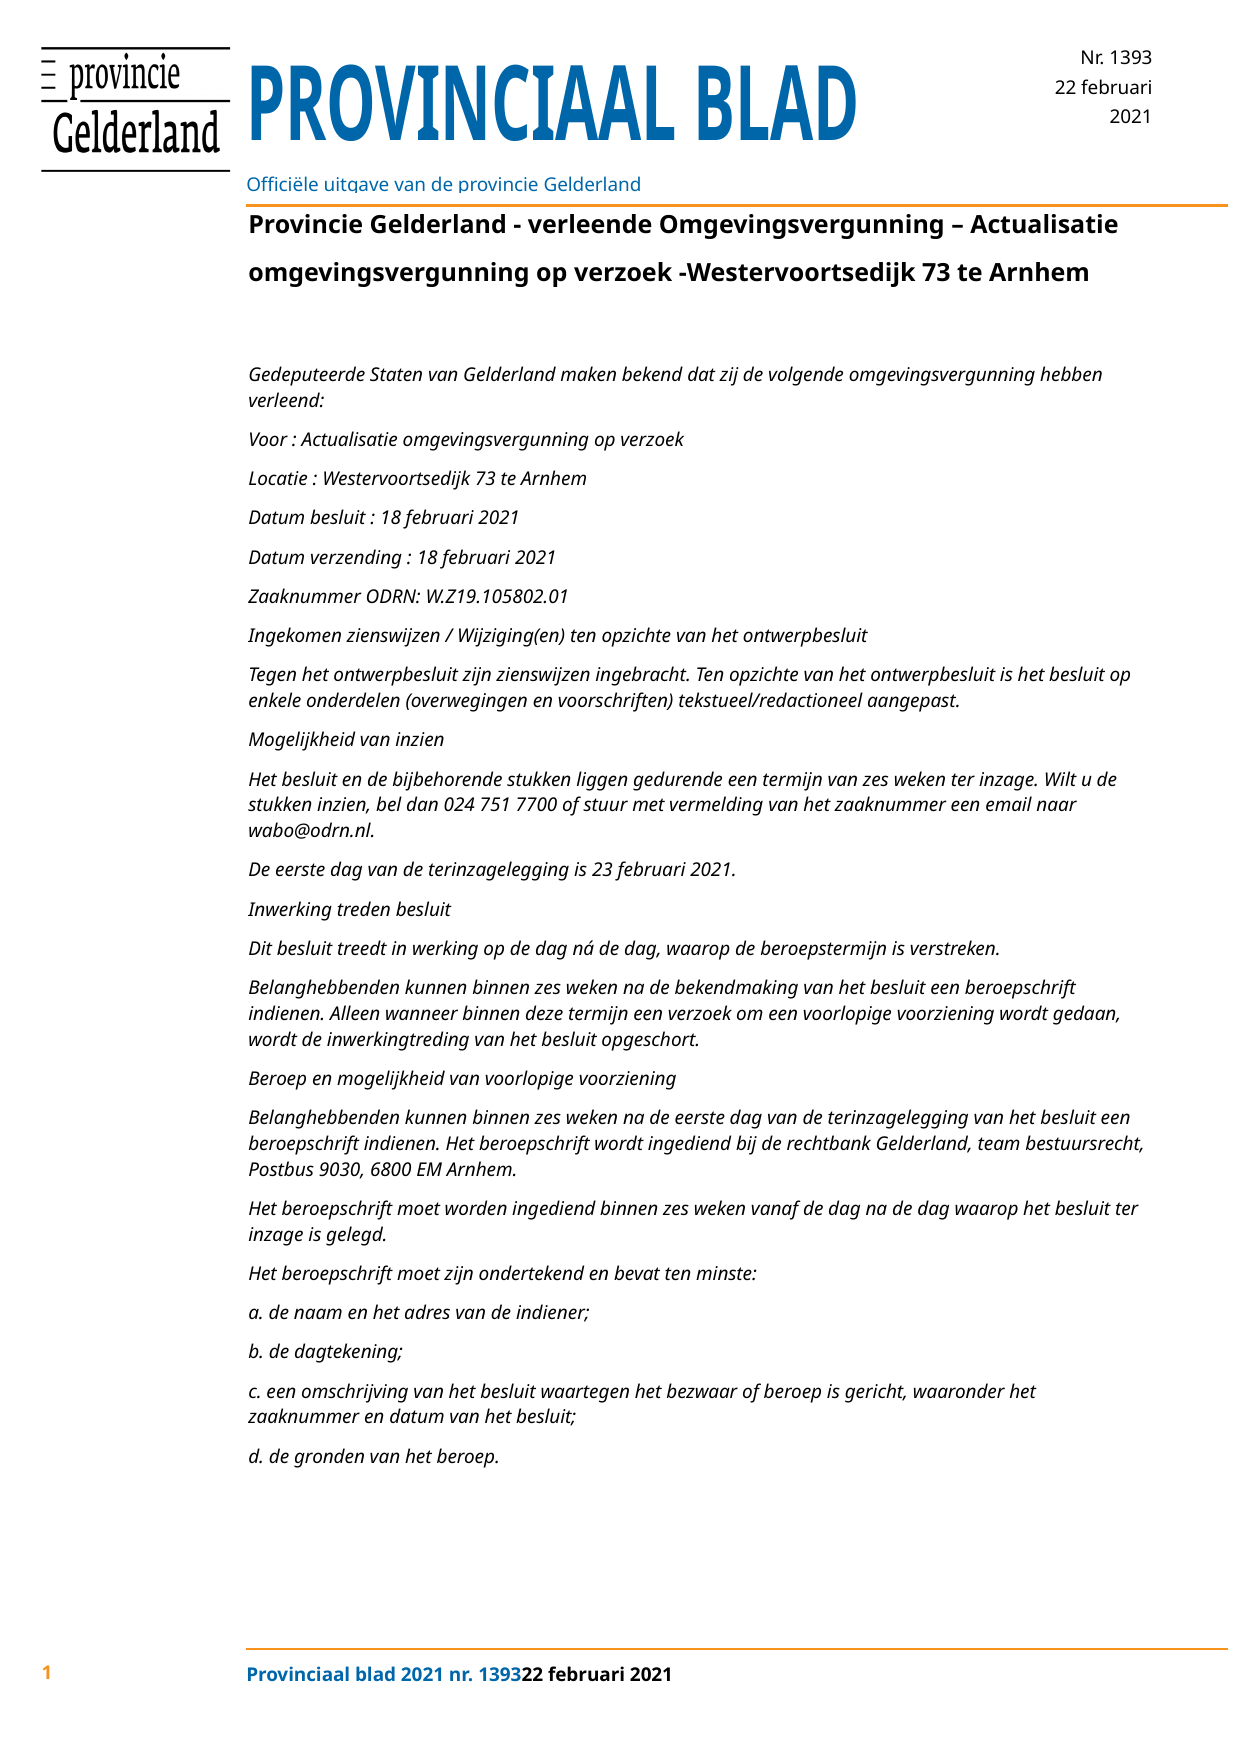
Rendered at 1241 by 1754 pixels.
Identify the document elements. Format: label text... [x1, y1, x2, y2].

text d. de gronden van het beroep. [248, 1443, 1152, 1469]
text Het beroepschrift moet zijn ondertekend en bevat ten minste: [248, 1260, 1152, 1286]
text Zaaknummer ODRN: W.Z19.105802.01 [248, 583, 1152, 609]
text Het besluit en de bijbehorende stukken liggen gedurende een termijn van zes weken ter inzage. Wilt u de stukken inzien, bel dan 024 751 7700 of stuur met vermelding van het zaaknummer een email naar wabo@odrn.nl. [248, 766, 1152, 843]
picture [41, 47, 231, 172]
text Belanghebbenden kunnen binnen zes weken na de eerste dag van de terinzagelegging van het besluit een beroepschrift indienen. Het beroepschrift wordt ingediend bij de rechtbank Gelderland, team bestuursrecht, Postbus 9030, 6800 EM Arnhem. [248, 1104, 1152, 1182]
text Dit besluit treedt in werking op de dag ná de dag, waarop de beroepstermijn is verstreken. [248, 935, 1152, 961]
text Datum verzending : 18 februari 2021 [248, 544, 1152, 569]
text b. de dagtekening; [248, 1339, 1152, 1364]
text Locatie : Westervoortsedijk 73 te Arnhem [248, 465, 1152, 491]
text De eerste dag van de terinzagelegging is 23 februari 2021. [248, 857, 1152, 882]
text Beroep en mogelijkheid van voorlopige voorziening [248, 1065, 1152, 1091]
text a. de naam en het adres van de indiener; [248, 1299, 1152, 1325]
text Het beroepschrift moet worden ingediend binnen zes weken vanaf de dag na de dag waarop het besluit ter inzage is gelegd. [248, 1195, 1152, 1247]
text Mogelijkheid van inzien [248, 727, 1152, 752]
text Tegen het ontwerpbesluit zijn zienswijzen ingebracht. Ten opzichte van het ontwerpbesluit is het besluit op enkele onderdelen (overwegingen en voorschriften) tekstueel/redactioneel aangepast. [248, 662, 1152, 713]
text Ingekomen zienswijzen / Wijziging(en) ten opzichte van het ontwerpbesluit [248, 622, 1152, 648]
text Belanghebbenden kunnen binnen zes weken na de bekendmaking van het besluit een beroepschrift indienen. Alleen wanneer binnen deze termijn een verzoek om een voorlopige voorziening wordt gedaan, wordt de inwerkingtreding van het besluit opgeschort. [248, 974, 1152, 1052]
text Inwerking treden besluit [248, 896, 1152, 922]
text Voor : Actualisatie omgevingsvergunning op verzoek [248, 426, 1152, 452]
text Gedeputeerde Staten van Gelderland maken bekend dat zij de volgende omgevingsvergunning hebben verleend: [248, 361, 1152, 412]
text c. een omschrijving van het besluit waartegen het bezwaar of beroep is gericht, waaronder het zaaknummer en datum van het besluit; [248, 1378, 1152, 1429]
text Datum besluit : 18 februari 2021 [248, 504, 1152, 530]
text Provincie Gelderland - verleende Omgevingsvergunning – Actualisatie omgevingsvergunning op verzoek -Westervoortsedijk 73 te Arnhem [248, 207, 1152, 288]
